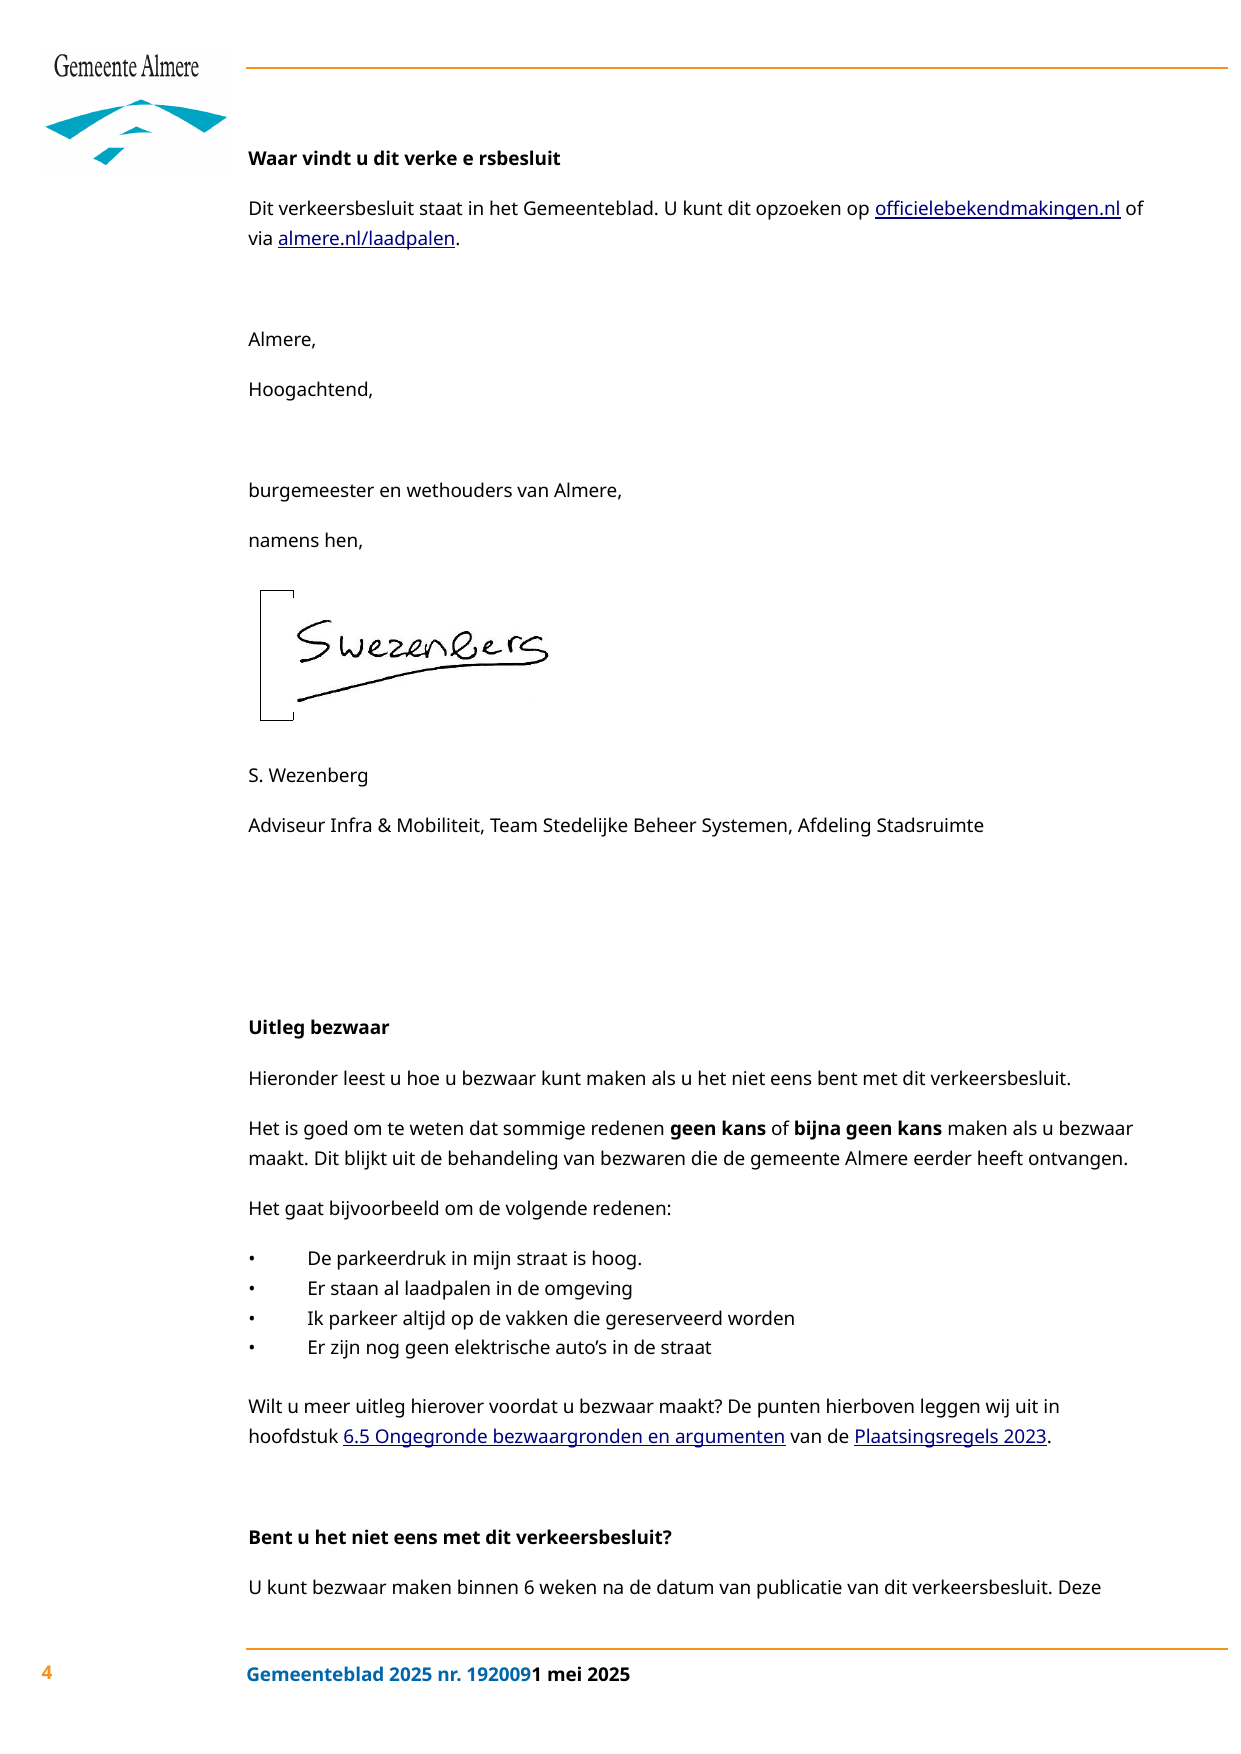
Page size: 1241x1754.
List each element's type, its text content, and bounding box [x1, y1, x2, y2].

picture [41, 47, 231, 172]
text Waar vindt u dit verke e rsbesluit [248, 145, 1152, 171]
text S. Wezenberg [248, 762, 1152, 788]
text Het gaat bijvoorbeeld om de volgende redenen: [248, 1195, 1152, 1221]
list Er staan al laadpalen in de omgeving [248, 1275, 1152, 1301]
text Dit verkeersbesluit staat in het Gemeenteblad. U kunt dit opzoeken op officielebekendmakingen.nl of via almere.nl/laadpalen. [248, 196, 1152, 251]
list De parkeerdruk in mijn straat is hoog. [248, 1246, 1152, 1271]
picture [268, 598, 576, 712]
text Hoogachtend, [248, 376, 1152, 402]
text Wilt u meer uitleg hierover voordat u bezwaar maakt? De punten hierboven leggen wij uit in hoofdstuk 6.5 Ongegronde bezwaargronden en argumenten van de Plaatsingsregels 2023. [248, 1393, 1152, 1449]
text Het is goed om te weten dat sommige redenen geen kans of bijna geen kans maken als u bezwaar maakt. Dit blijkt uit de behandeling van bezwaren die de gemeente Almere eerder heeft ontvangen. [248, 1115, 1152, 1171]
text Almere, [248, 326, 1152, 352]
text Bent u het niet eens met dit verkeersbesluit? [248, 1524, 1152, 1550]
text Hieronder leest u hoe u bezwaar kunt maken als u het niet eens bent met dit verkeersbesluit. [248, 1065, 1152, 1091]
text Uitleg bezwaar [248, 1014, 1152, 1040]
text namens hen, [248, 528, 1152, 553]
text Adviseur Infra & Mobiliteit, Team Stedelijke Beheer Systemen, Afdeling Stadsruimte [248, 813, 1152, 838]
text burgemeester en wethouders van Almere, [248, 477, 1152, 503]
list Ik parkeer altijd op de vakken die gereserveerd worden [248, 1305, 1152, 1331]
text U kunt bezwaar maken binnen 6 weken na de datum van publicatie van dit verkeersbesluit. Deze [248, 1574, 1152, 1600]
list Er zijn nog geen elektrische auto’s in de straat [248, 1334, 1152, 1360]
